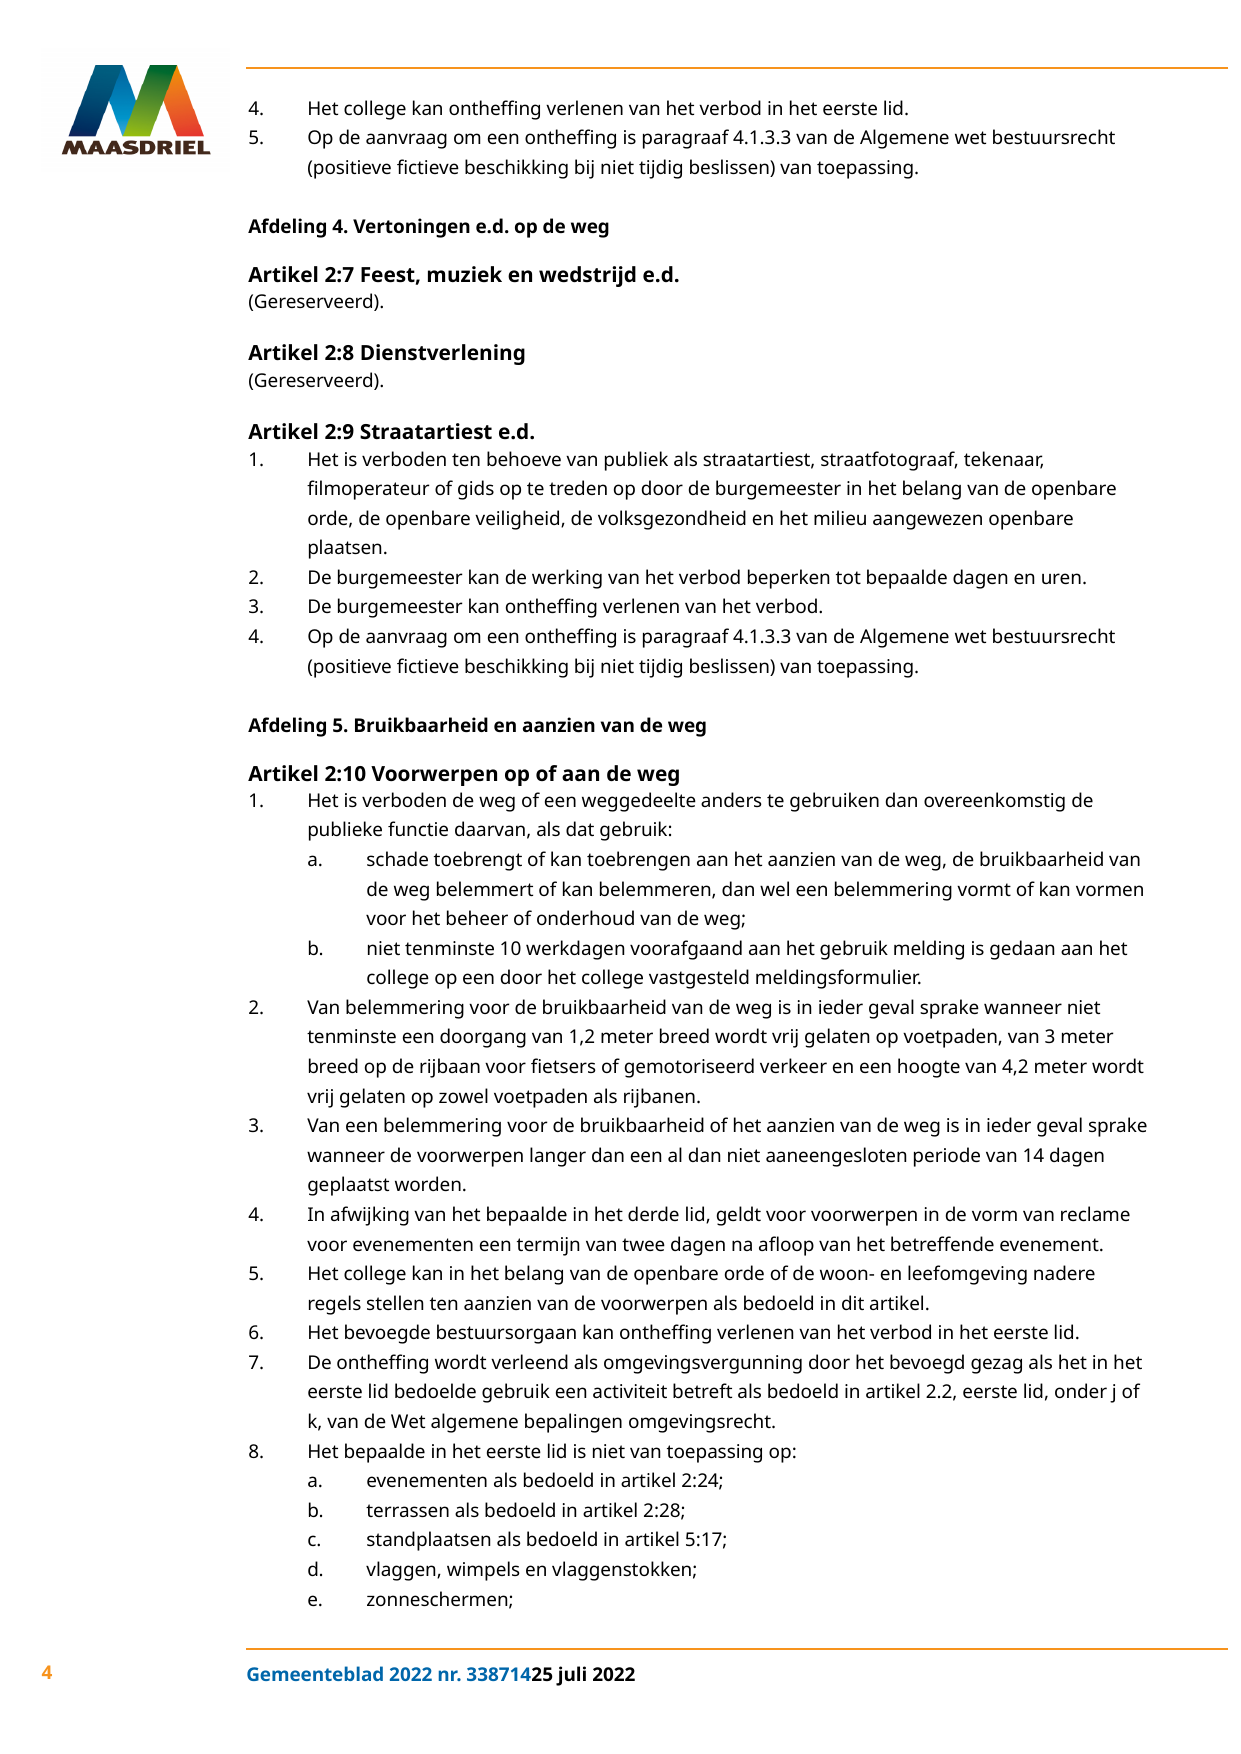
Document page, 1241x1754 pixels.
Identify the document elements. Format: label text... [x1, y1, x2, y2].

text Artikel 2:7 Feest, muziek en wedstrijd e.d. [248, 260, 1152, 288]
list evenementen als bedoeld in artikel 2:24; [307, 1467, 1152, 1493]
list zonneschermen; [307, 1586, 1152, 1612]
text (Gereserveerd). [248, 288, 1152, 314]
text Artikel 2:9 Straatartiest e.d. [248, 417, 1152, 446]
list Op de aanvraag om een ontheffing is paragraaf 4.1.3.3 van de Algemene wet bestuursrecht (positieve fictieve beschikking bij niet tijdig beslissen) van toepassing. [248, 124, 1152, 180]
list Het college kan in het belang van de openbare orde of de woon- en leefomgeving nadere regels stellen ten aanzien van de voorwerpen als bedoeld in dit artikel. [248, 1260, 1152, 1316]
list Het is verboden de weg of een weggedeelte anders te gebruiken dan overeenkomstig de publieke functie daarvan, als dat gebruik: [248, 787, 1152, 842]
list standplaatsen als bedoeld in artikel 5:17; [307, 1527, 1152, 1552]
list Het bevoegde bestuursorgaan kan ontheffing verlenen van het verbod in het eerste lid. [248, 1319, 1152, 1345]
list Het is verboden ten behoeve van publiek als straatartiest, straatfotograaf, tekenaar, filmoperateur of gids op te treden op door de burgemeester in het belang van de openbare orde, de openbare veiligheid, de volksgezondheid en het milieu aangewezen openbare plaatsen. [248, 446, 1152, 560]
list vlaggen, wimpels en vlaggenstokken; [307, 1556, 1152, 1582]
list Het bepaalde in het eerste lid is niet van toepassing op: [248, 1438, 1152, 1464]
list niet tenminste 10 werkdagen voorafgaand aan het gebruik melding is gedaan aan het college op een door het college vastgesteld meldingsformulier. [307, 935, 1152, 990]
list terrassen als bedoeld in artikel 2:28; [307, 1497, 1152, 1523]
list schade toebrengt of kan toebrengen aan het aanzien van de weg, de bruikbaarheid van de weg belemmert of kan belemmeren, dan wel een belemmering vormt of kan vormen voor het beheer of onderhoud van de weg; [307, 846, 1152, 931]
picture [41, 47, 231, 172]
text (Gereserveerd). [248, 367, 1152, 393]
list Van een belemmering voor de bruikbaarheid of het aanzien van de weg is in ieder geval sprake wanneer de voorwerpen langer dan een al dan niet aaneengesloten periode van 14 dagen geplaatst worden. [248, 1112, 1152, 1197]
text Afdeling 4. Vertoningen e.d. op de weg [248, 213, 1152, 239]
list De ontheffing wordt verleend als omgevingsvergunning door het bevoegd gezag als het in het eerste lid bedoelde gebruik een activiteit betreft als bedoeld in artikel 2.2, eerste lid, onder j of k, van de Wet algemene bepalingen omgevingsrecht. [248, 1349, 1152, 1434]
text Afdeling 5. Bruikbaarheid en aanzien van de weg [248, 712, 1152, 738]
list In afwijking van het bepaalde in het derde lid, geldt voor voorwerpen in de vorm van reclame voor evenementen een termijn van twee dagen na afloop van het betreffende evenement. [248, 1201, 1152, 1257]
list Op de aanvraag om een ontheffing is paragraaf 4.1.3.3 van de Algemene wet bestuursrecht (positieve fictieve beschikking bij niet tijdig beslissen) van toepassing. [248, 623, 1152, 679]
list De burgemeester kan ontheffing verlenen van het verbod. [248, 594, 1152, 619]
text Artikel 2:8 Dienstverlening [248, 338, 1152, 367]
list Van belemmering voor de bruikbaarheid van de weg is in ieder geval sprake wanneer niet tenminste een doorgang van 1,2 meter breed wordt vrij gelaten op voetpaden, van 3 meter breed op de rijbaan voor fietsers of gemotoriseerd verkeer en een hoogte van 4,2 meter wordt vrij gelaten op zowel voetpaden als rijbanen. [248, 994, 1152, 1109]
list De burgemeester kan de werking van het verbod beperken tot bepaalde dagen en uren. [248, 564, 1152, 590]
list Het college kan ontheffing verlenen van het verbod in het eerste lid. [248, 95, 1152, 121]
text Artikel 2:10 Voorwerpen op of aan de weg [248, 759, 1152, 787]
